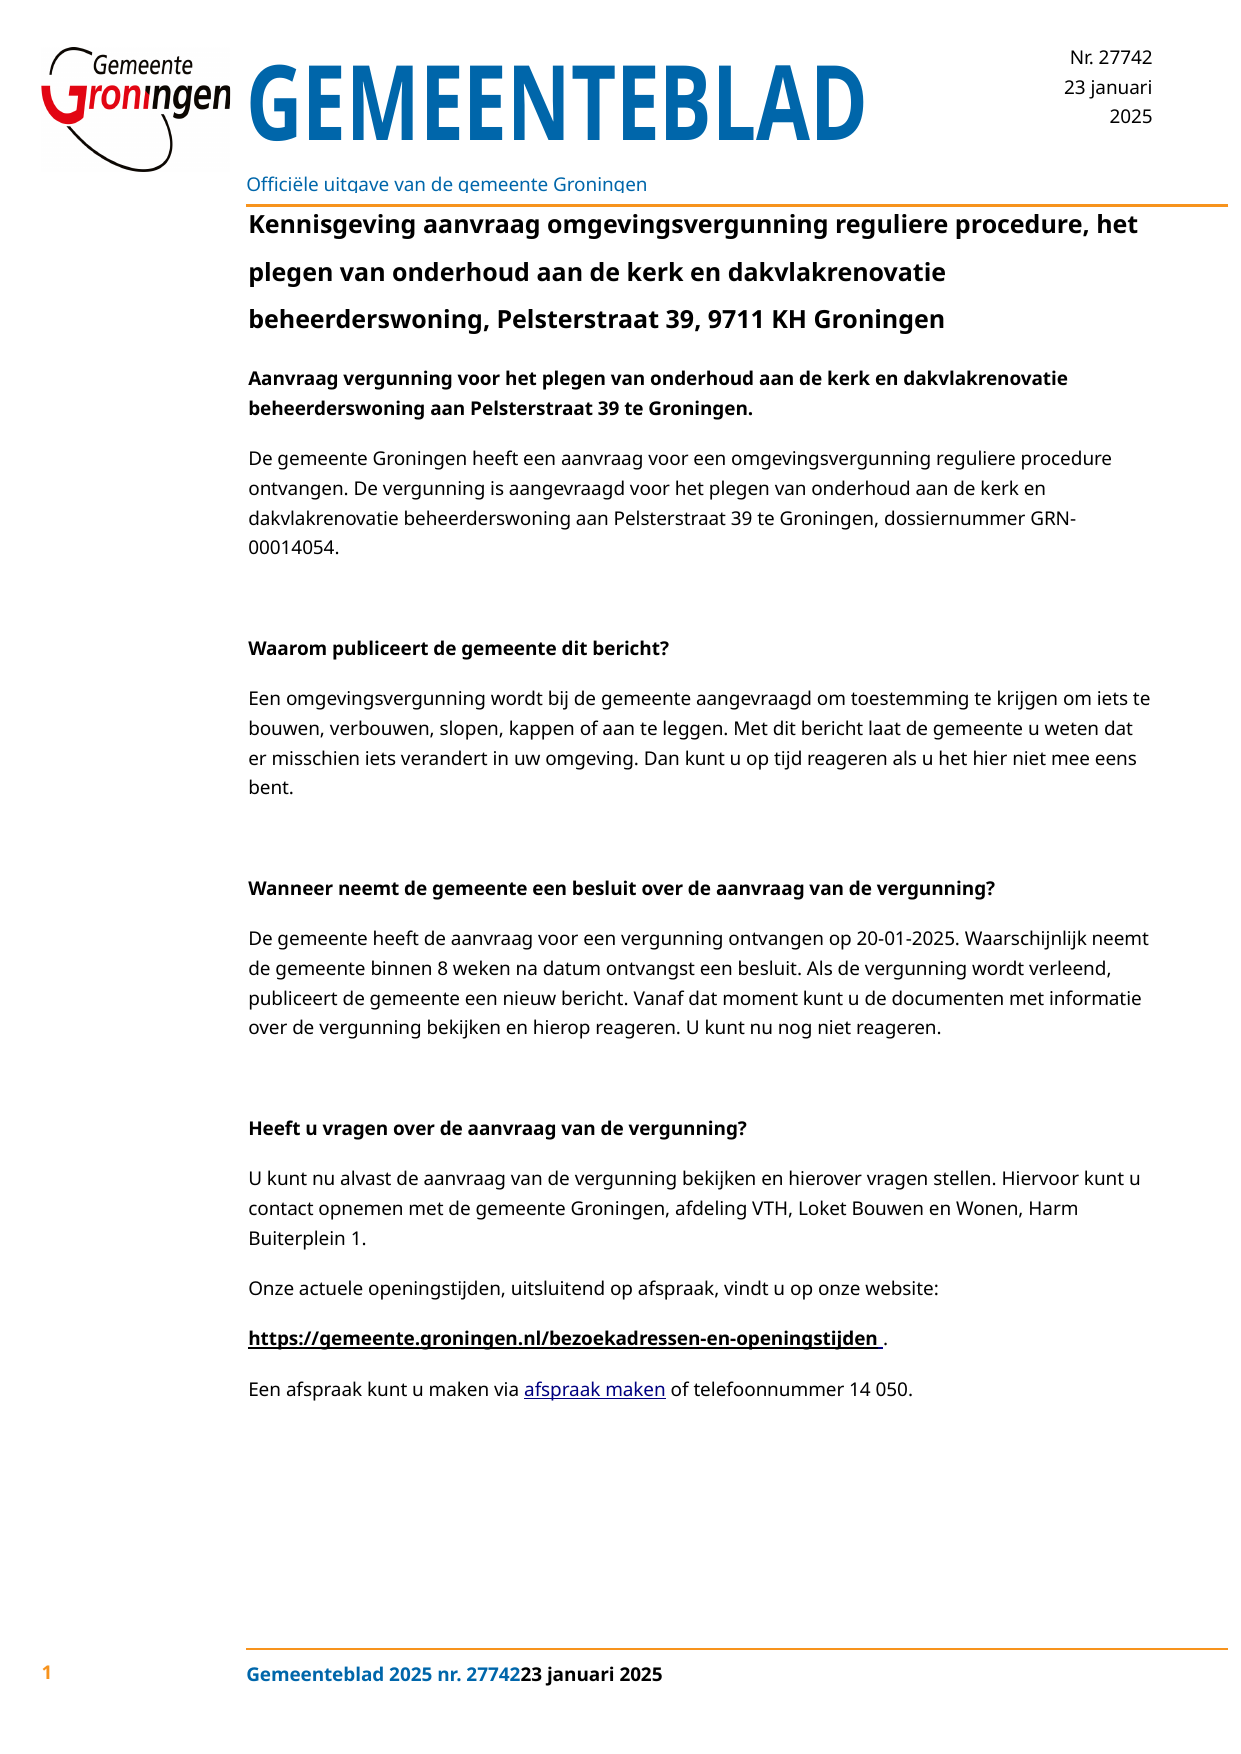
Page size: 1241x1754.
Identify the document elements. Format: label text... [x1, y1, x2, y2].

text De gemeente Groningen heeft een aanvraag voor een omgevingsvergunning reguliere procedure ontvangen. De vergunning is aangevraagd voor het plegen van onderhoud aan de kerk en dakvlakrenovatie beheerderswoning aan Pelsterstraat 39 te Groningen, dossiernummer GRN-00014054. [248, 446, 1152, 560]
text Waarom publiceert de gemeente dit bericht? [248, 635, 1152, 661]
picture [41, 47, 231, 172]
text Een afspraak kunt u maken via afspraak maken of telefoonnummer 14 050. [248, 1376, 1152, 1402]
text Heeft u vragen over de aanvraag van de vergunning? [248, 1115, 1152, 1141]
text Onze actuele openingstijden, uitsluitend op afspraak, vindt u op onze website: [248, 1275, 1152, 1301]
text De gemeente heeft de aanvraag voor een vergunning ontvangen op 20-01-2025. Waarschijnlijk neemt de gemeente binnen 8 weken na datum ontvangst een besluit. Als de vergunning wordt verleend, publiceert de gemeente een nieuw bericht. Vanaf dat moment kunt u de documenten met informatie over de vergunning bekijken en hierop reageren. U kunt nu nog niet reageren. [248, 926, 1152, 1040]
text Een omgevingsvergunning wordt bij de gemeente aangevraagd om toestemming te krijgen om iets te bouwen, verbouwen, slopen, kappen of aan te leggen. Met dit bericht laat de gemeente u weten dat er misschien iets verandert in uw omgeving. Dan kunt u op tijd reageren als u het hier niet mee eens bent. [248, 686, 1152, 800]
text https://gemeente.groningen.nl/bezoekadressen-en-openingstijden . [248, 1326, 1152, 1351]
text Aanvraag vergunning voor het plegen van onderhoud aan de kerk en dakvlakrenovatie beheerderswoning aan Pelsterstraat 39 te Groningen. [248, 366, 1152, 421]
text Wanneer neemt de gemeente een besluit over de aanvraag van de vergunning? [248, 875, 1152, 901]
text Kennisgeving aanvraag omgevingsvergunning reguliere procedure, het plegen van onderhoud aan de kerk en dakvlakrenovatie beheerderswoning, Pelsterstraat 39, 9711 KH Groningen [248, 207, 1152, 336]
text U kunt nu alvast de aanvraag van de vergunning bekijken en hierover vragen stellen. Hiervoor kunt u contact opnemen met de gemeente Groningen, afdeling VTH, Loket Bouwen en Wonen, Harm Buiterplein 1. [248, 1166, 1152, 1250]
